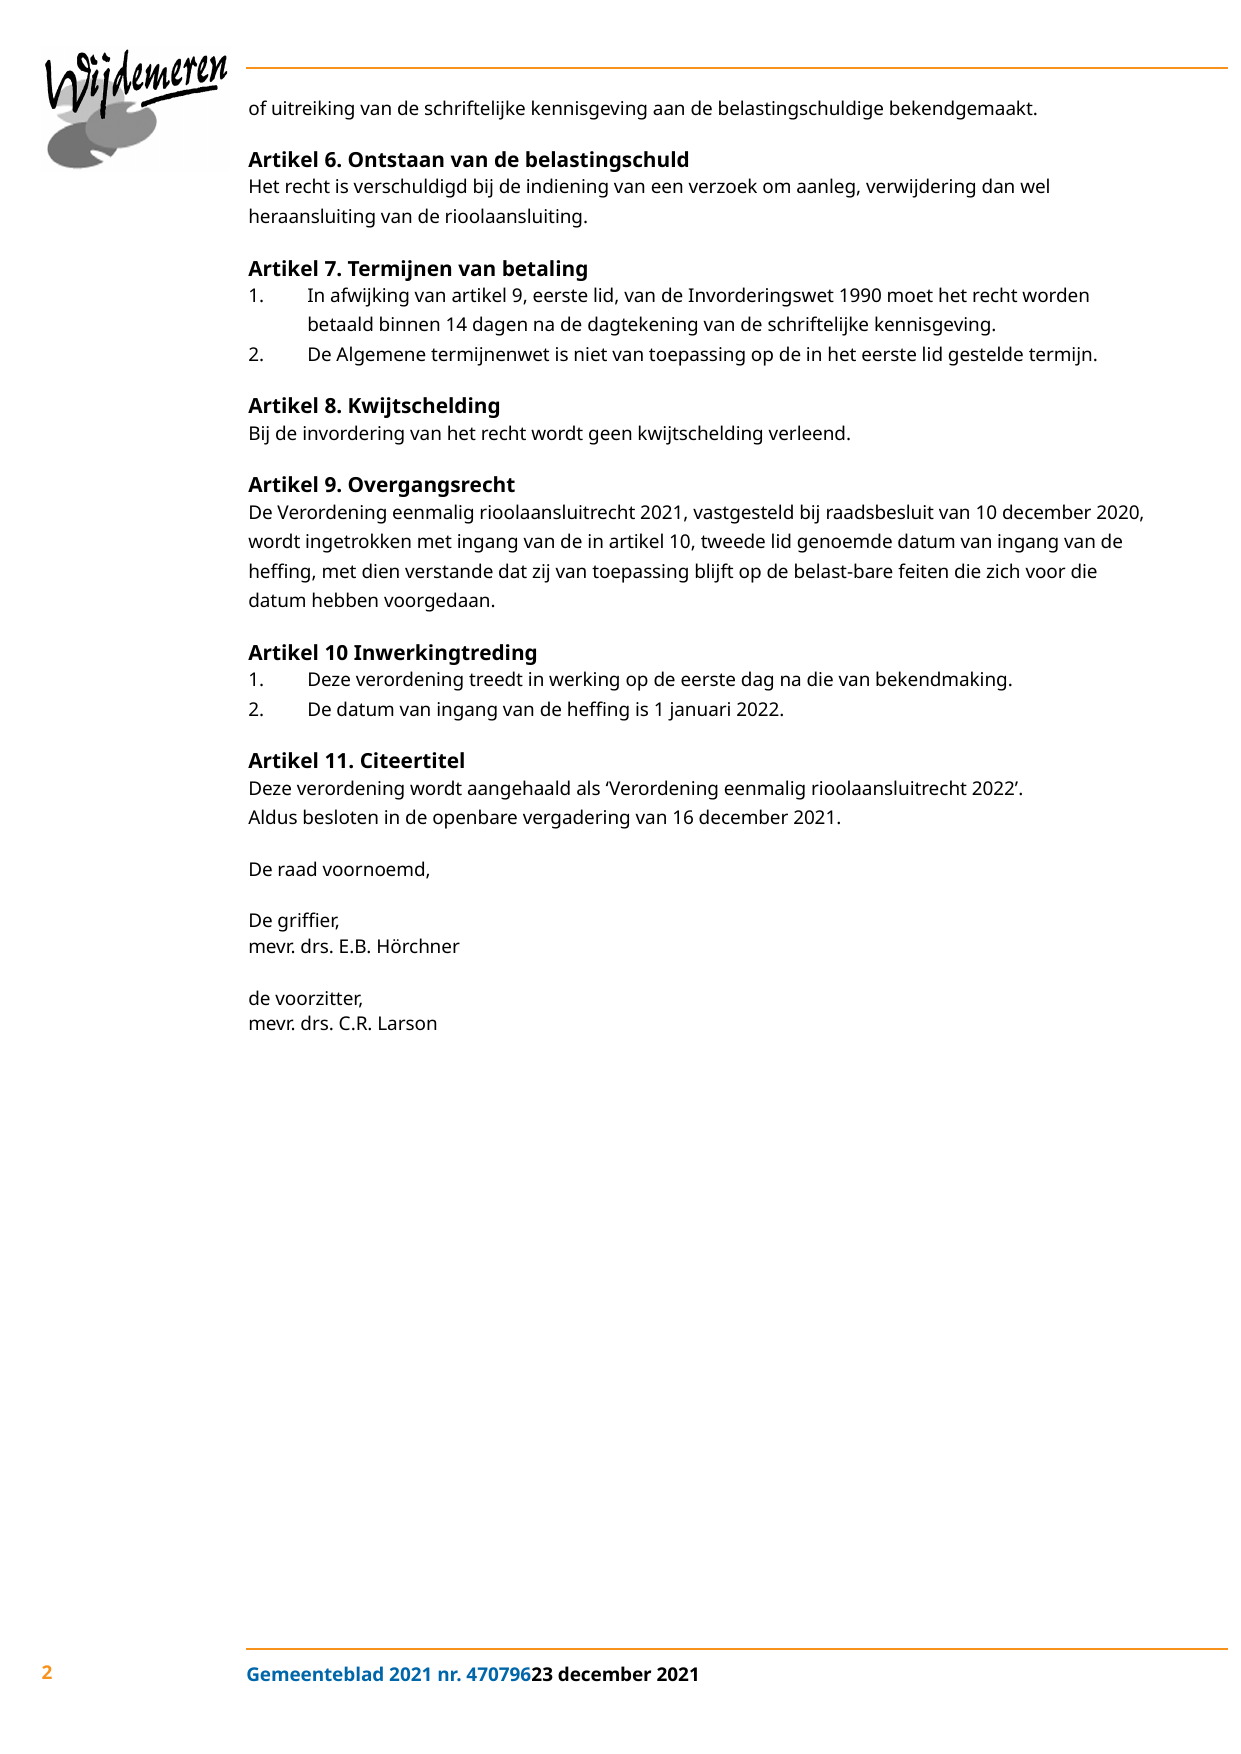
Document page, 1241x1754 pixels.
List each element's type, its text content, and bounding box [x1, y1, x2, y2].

text Artikel 8. Kwijtschelding [248, 392, 1152, 420]
text Artikel 6. Ontstaan van de belastingschuld [248, 145, 1152, 174]
text De raad voornoemd, [248, 856, 1152, 882]
text of uitreiking van de schriftelijke kennisgeving aan de belastingschuldige bekendgemaakt. [248, 95, 1152, 121]
list De Algemene termijnenwet is niet van toepassing op de in het eerste lid gestelde termijn. [248, 341, 1152, 367]
text Bij de invordering van het recht wordt geen kwijtschelding verleend. [248, 420, 1152, 446]
picture [41, 47, 231, 172]
text mevr. drs. C.R. Larson [248, 1010, 1152, 1036]
list Deze verordening treedt in werking op de eerste dag na die van bekendmaking. [248, 667, 1152, 692]
text Aldus besloten in de openbare vergadering van 16 december 2021. [248, 804, 1152, 830]
text de voorzitter, [248, 985, 1152, 1010]
text Artikel 7. Termijnen van betaling [248, 254, 1152, 282]
text Artikel 9. Overgangsrecht [248, 471, 1152, 499]
text Deze verordening wordt aangehaald als ‘Verordening eenmalig rioolaansluitrecht 2022’. [248, 775, 1152, 801]
text Artikel 11. Citeertitel [248, 747, 1152, 775]
text De griffier, [248, 907, 1152, 933]
text mevr. drs. E.B. Hörchner [248, 933, 1152, 959]
text Artikel 10 Inwerkingtreding [248, 638, 1152, 667]
text De Verordening eenmalig rioolaansluitrecht 2021, vastgesteld bij raadsbesluit van 10 december 2020, wordt ingetrokken met ingang van de in artikel 10, tweede lid genoemde datum van ingang van de heffing, met dien verstande dat zij van toepassing blijft op de belast-bare feiten die zich voor die datum hebben voorgedaan. [248, 499, 1152, 613]
list In afwijking van artikel 9, eerste lid, van de Invorderingswet 1990 moet het recht worden betaald binnen 14 dagen na de dagtekening van de schriftelijke kennisgeving. [248, 282, 1152, 337]
list De datum van ingang van de heffing is 1 januari 2022. [248, 696, 1152, 722]
text Het recht is verschuldigd bij de indiening van een verzoek om aanleg, verwijdering dan wel heraansluiting van de rioolaansluiting. [248, 174, 1152, 229]
